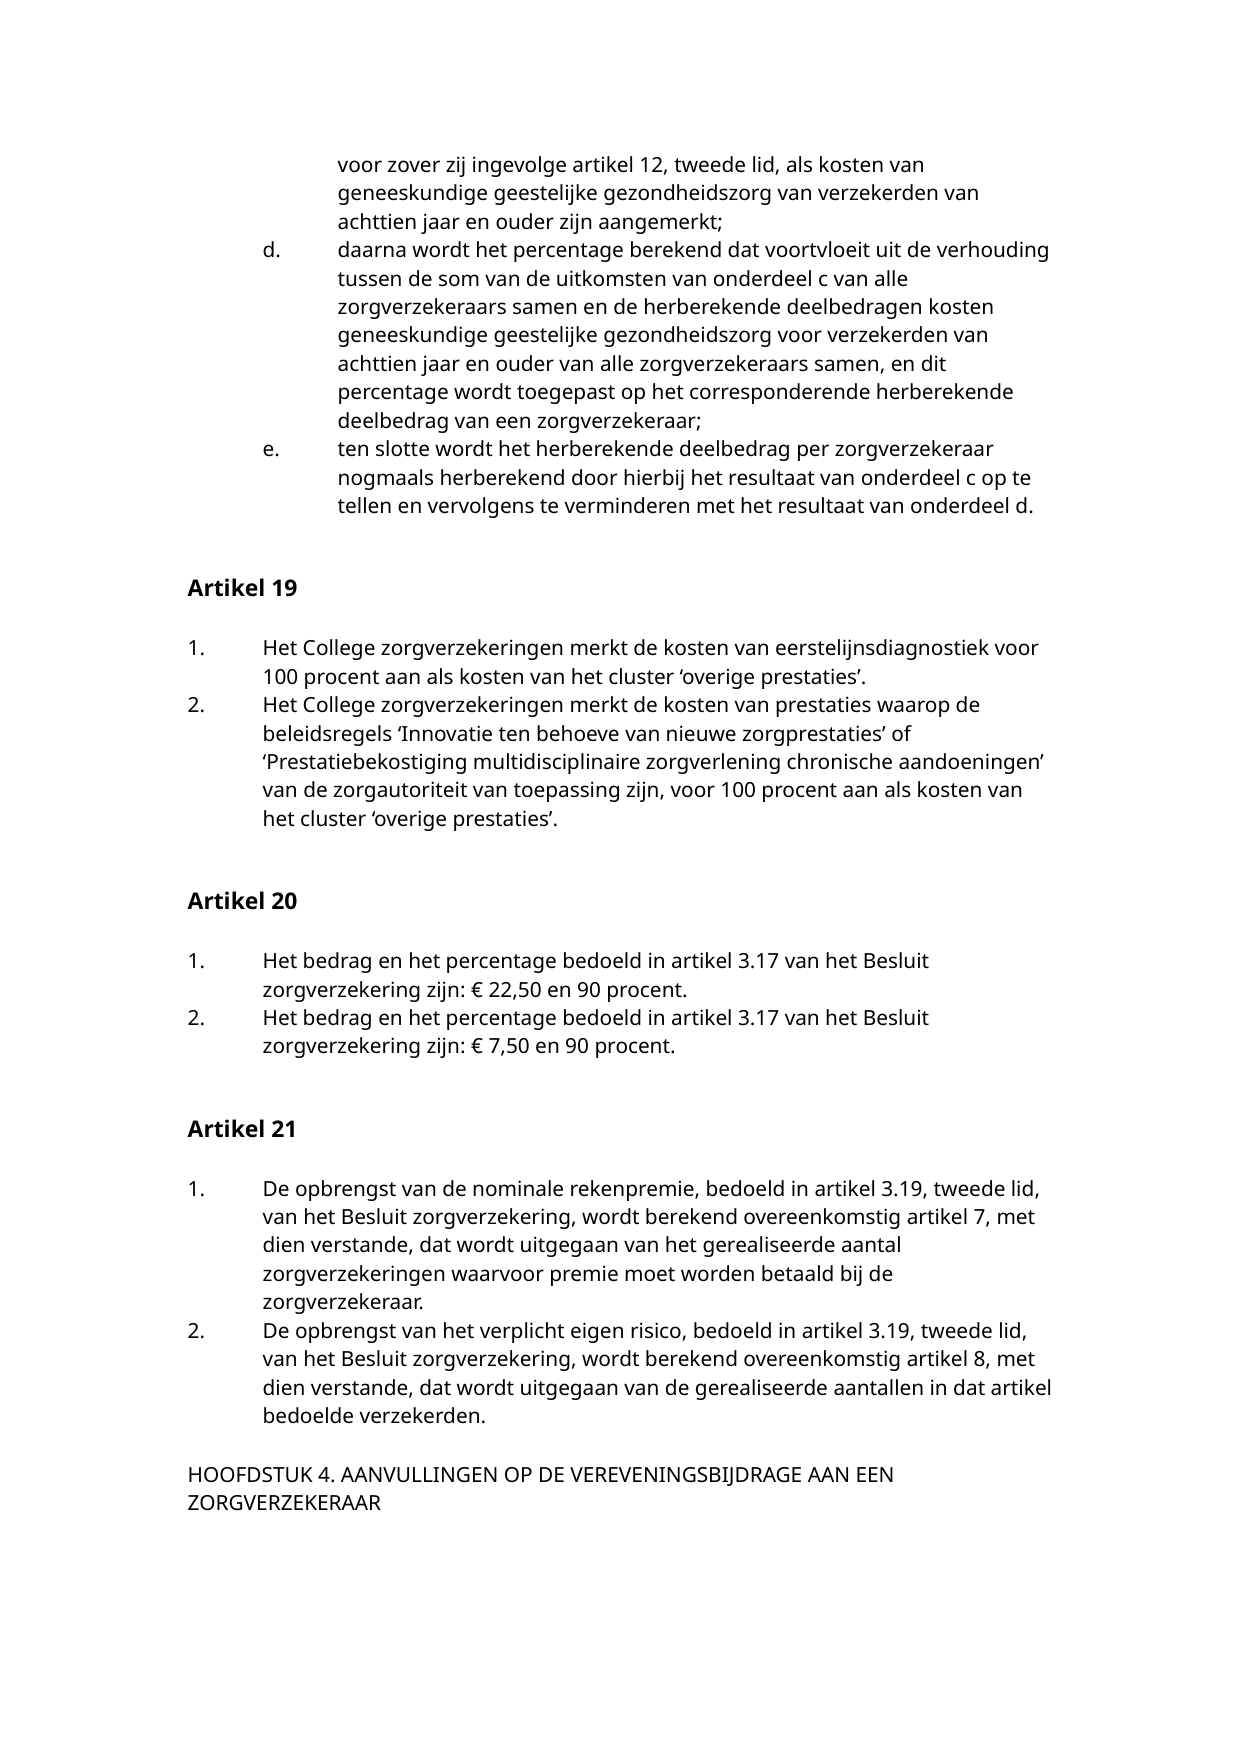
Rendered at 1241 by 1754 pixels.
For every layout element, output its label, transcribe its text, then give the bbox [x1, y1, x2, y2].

list Het bedrag en het percentage bedoeld in artikel 3.17 van het Besluit zorgverzekering zijn: € 7,50 en 90 procent. [187, 1003, 1053, 1060]
list ten slotte wordt het herberekende deelbedrag per zorgverzekeraar nogmaals herberekend door hierbij het resultaat van onderdeel c op te tellen en vervolgens te verminderen met het resultaat van onderdeel d. [262, 434, 1053, 520]
list daarna wordt het percentage berekend dat voortvloeit uit de verhouding tussen de som van de uitkomsten van onderdeel c van alle zorgverzekeraars samen en de herberekende deelbedragen kosten geneeskundige geestelijke gezondheidszorg voor verzekerden van achttien jaar en ouder van alle zorgverzekeraars samen, en dit percentage wordt toegepast op het corresponderende herberekende deelbedrag van een zorgverzekeraar; [262, 235, 1053, 434]
subtitle Artikel 21 [187, 1112, 1053, 1144]
list Het College zorgverzekeringen merkt de kosten van eerstelijnsdiagnostiek voor 100 procent aan als kosten van het cluster ‘overige prestaties’. [187, 633, 1053, 690]
subtitle HOOFDSTUK 4. AANVULLINGEN OP DE VEREVENINGSBIJDRAGE AAN EEN ZORGVERZEKERAAR [187, 1460, 1053, 1517]
list De opbrengst van de nominale rekenpremie, bedoeld in artikel 3.19, tweede lid, van het Besluit zorgverzekering, wordt berekend overeenkomstig artikel 7, met dien verstande, dat wordt uitgegaan van het gerealiseerde aantal zorgverzekeringen waarvoor premie moet worden betaald bij de zorgverzekeraar. [187, 1174, 1053, 1316]
list voor zover zij ingevolge artikel 12, tweede lid, als kosten van geneeskundige geestelijke gezondheidszorg van verzekerden van achttien jaar en ouder zijn aangemerkt; [262, 150, 1053, 235]
subtitle Artikel 20 [187, 885, 1053, 916]
list Het bedrag en het percentage bedoeld in artikel 3.17 van het Besluit zorgverzekering zijn: € 22,50 en 90 procent. [187, 946, 1053, 1003]
list Het College zorgverzekeringen merkt de kosten van prestaties waarop de beleidsregels ‘Innovatie ten behoeve van nieuwe zorgprestaties’ of ‘Prestatiebekostiging multidisciplinaire zorgverlening chronische aandoeningen’ van de zorgautoriteit van toepassing zijn, voor 100 procent aan als kosten van het cluster ‘overige prestaties’. [187, 690, 1053, 832]
list De opbrengst van het verplicht eigen risico, bedoeld in artikel 3.19, tweede lid, van het Besluit zorgverzekering, wordt berekend overeenkomstig artikel 8, met dien verstande, dat wordt uitgegaan van de gerealiseerde aantallen in dat artikel bedoelde verzekerden. [187, 1316, 1053, 1430]
subtitle Artikel 19 [187, 572, 1053, 603]
